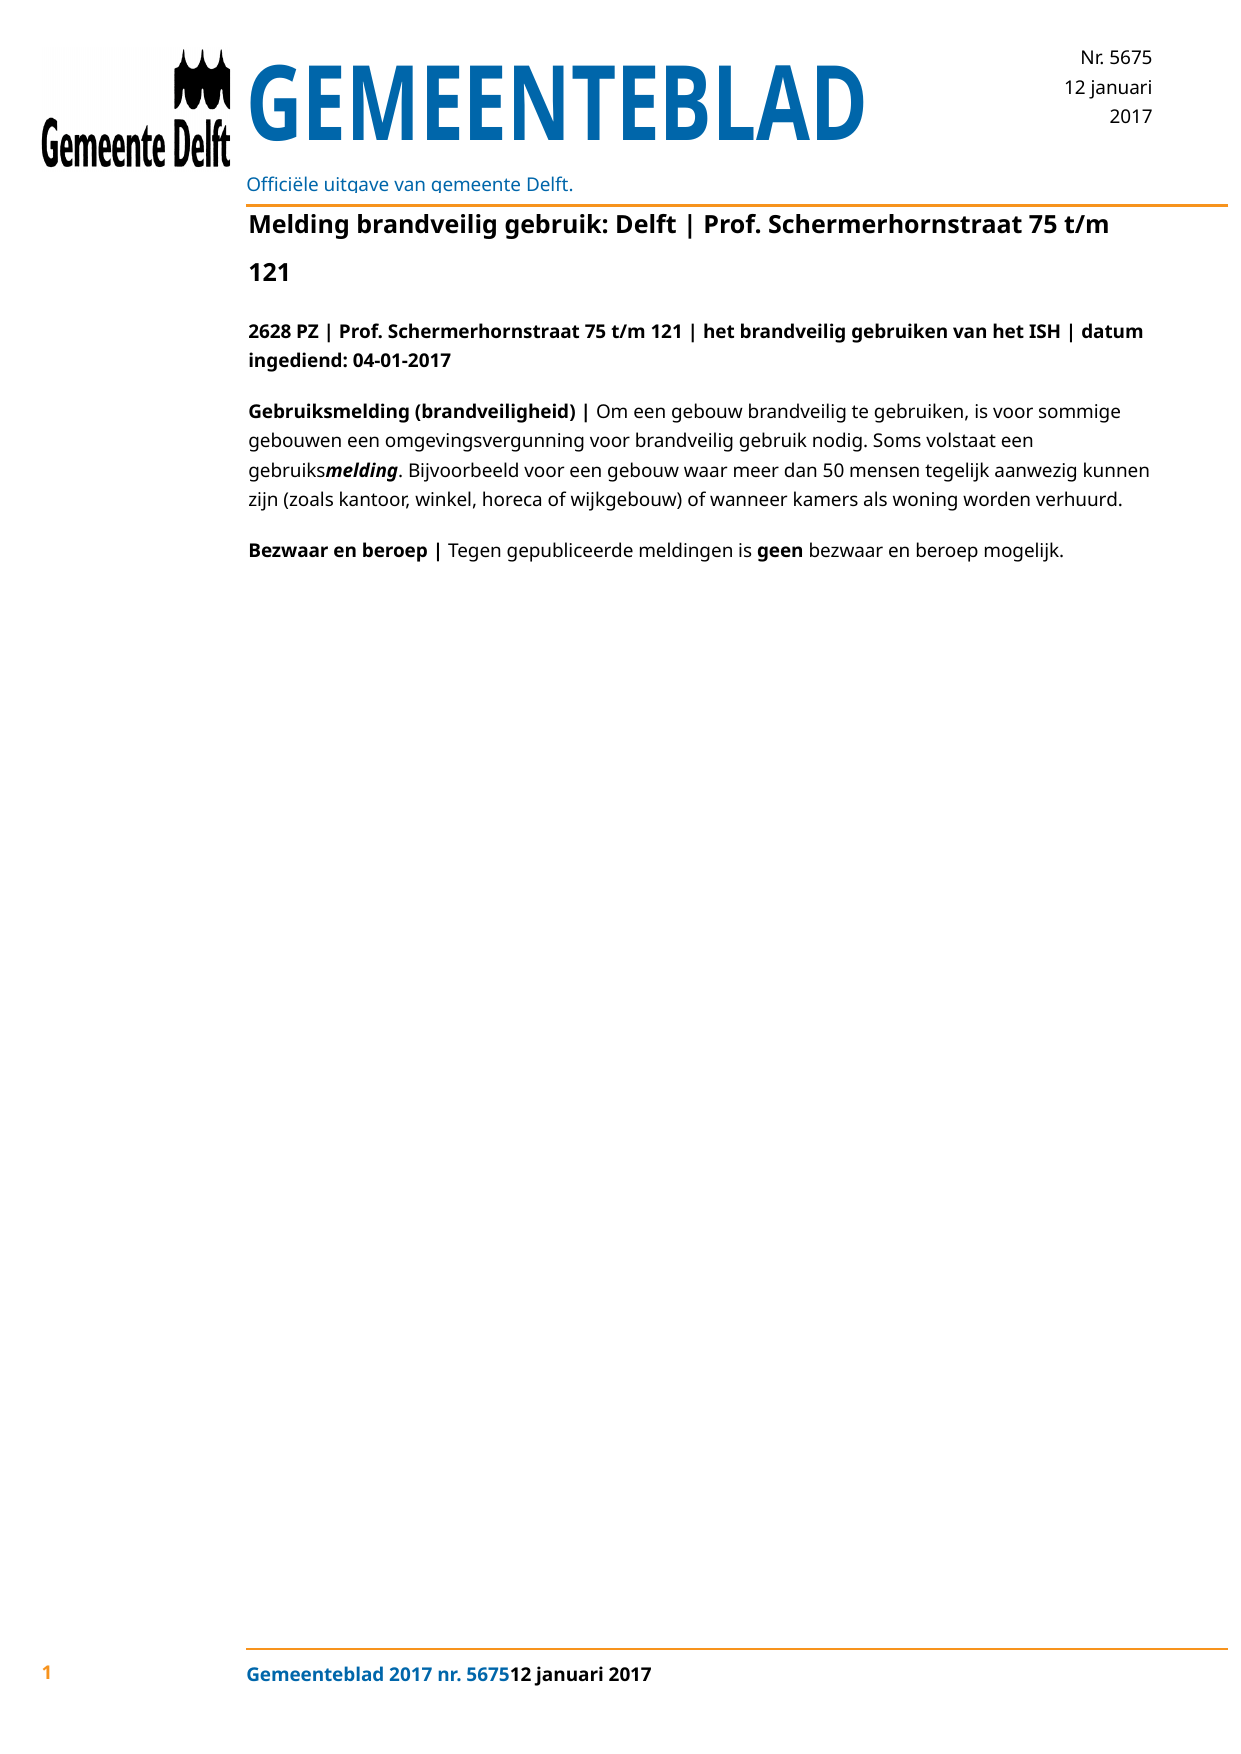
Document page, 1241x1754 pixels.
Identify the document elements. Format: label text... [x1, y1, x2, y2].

text Melding brandveilig gebruik: Delft | Prof. Schermerhornstraat 75 t/m 121 [248, 207, 1152, 288]
text Gebruiksmelding (brandveiligheid) | Om een gebouw brandveilig te gebruiken, is voor sommige gebouwen een omgevingsvergunning voor brandveilig gebruik nodig. Soms volstaat een gebruiksmelding. Bijvoorbeeld voor een gebouw waar meer dan 50 mensen tegelijk aanwezig kunnen zijn (zoals kantoor, winkel, horeca of wijkgebouw) of wanneer kamers als woning worden verhuurd. [248, 398, 1152, 512]
text 2628 PZ | Prof. Schermerhornstraat 75 t/m 121 | het brandveilig gebruiken van het ISH | datum ingediend: 04-01-2017 [248, 318, 1152, 373]
text Bezwaar en beroep | Tegen gepubliceerde meldingen is geen bezwaar en beroep mogelijk. [248, 537, 1152, 563]
picture [41, 47, 231, 172]
